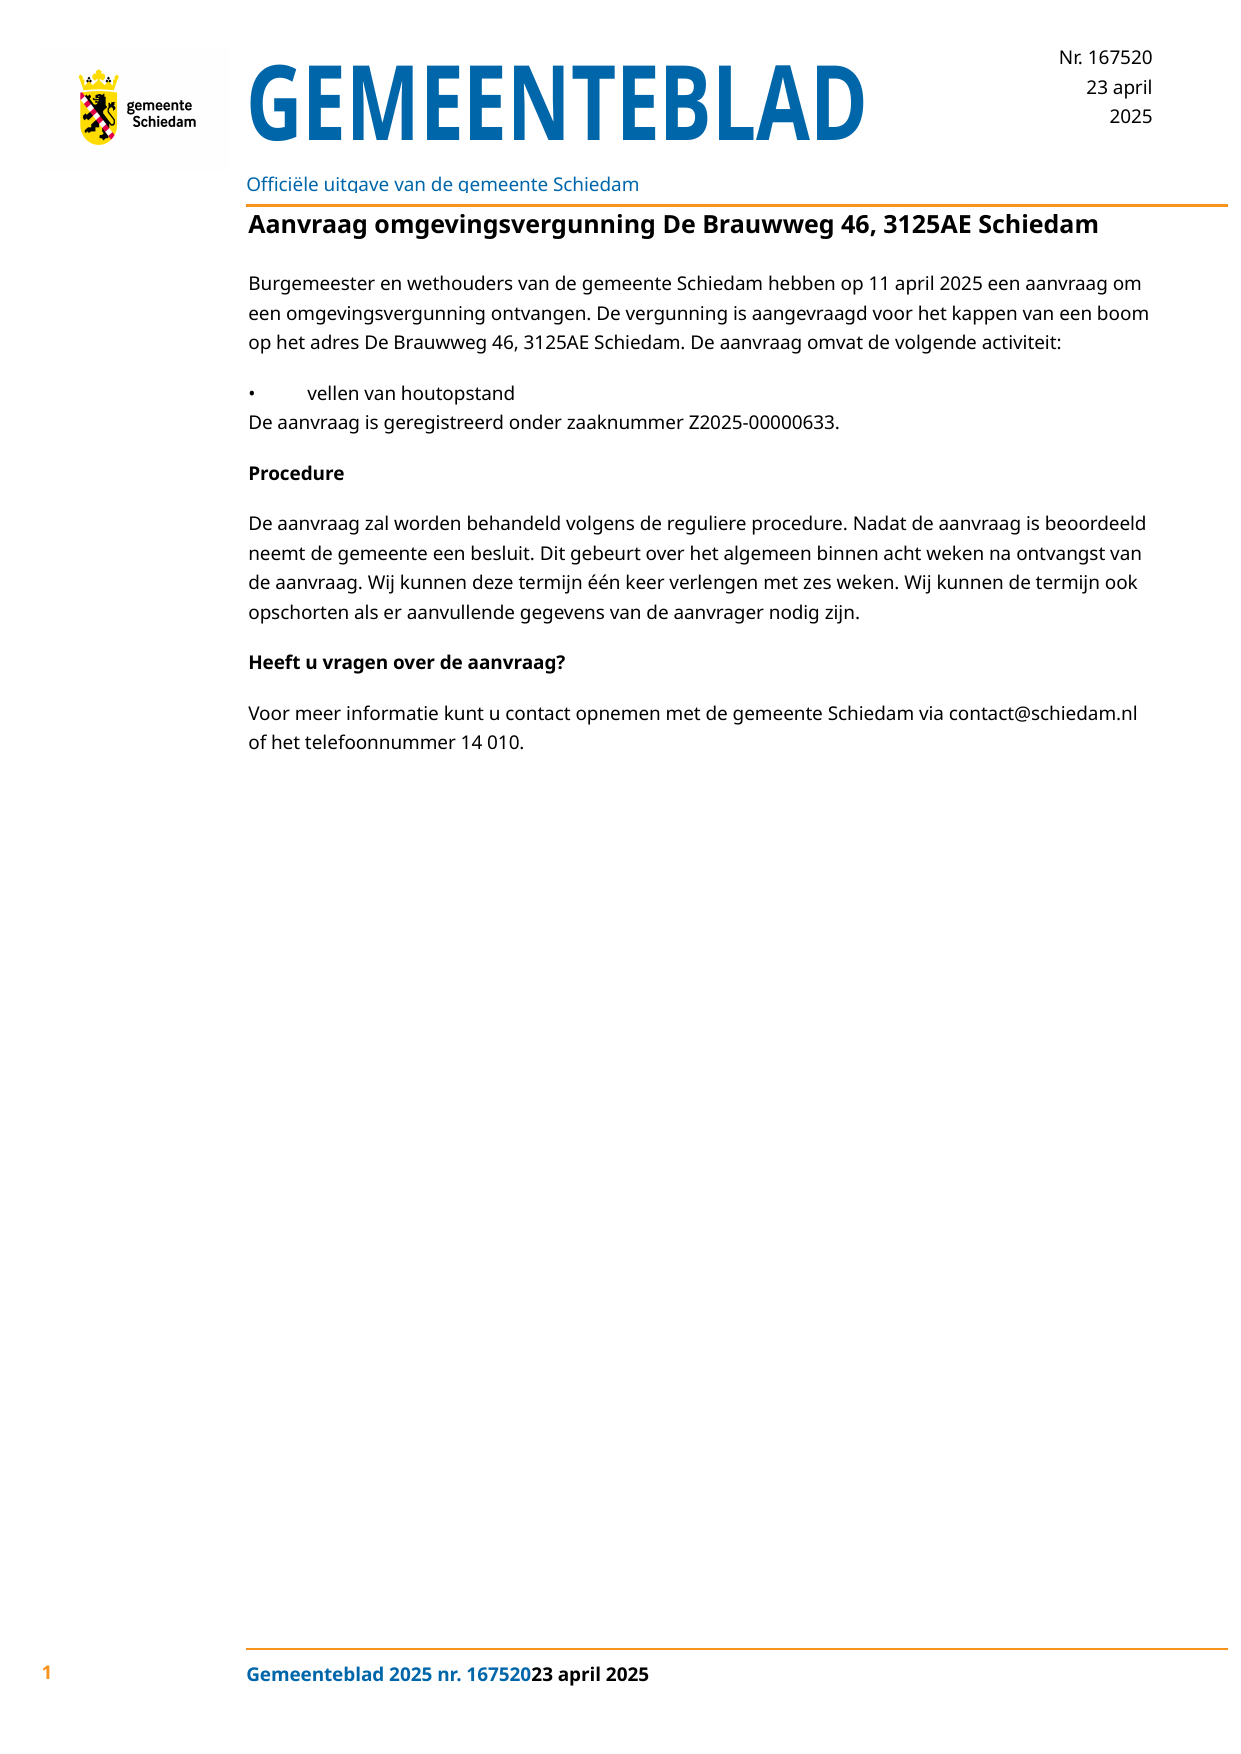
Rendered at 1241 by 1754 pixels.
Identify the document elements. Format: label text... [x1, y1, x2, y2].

text Burgemeester en wethouders van de gemeente Schiedam hebben op 11 april 2025 een aanvraag om een omgevingsvergunning ontvangen. De vergunning is aangevraagd voor het kappen van een boom op het adres De Brauwweg 46, 3125AE Schiedam. De aanvraag omvat de volgende activiteit: [248, 270, 1152, 355]
picture [41, 47, 231, 172]
text Voor meer informatie kunt u contact opnemen met de gemeente Schiedam via contact@schiedam.nl of het telefoonnummer 14 010. [248, 700, 1152, 755]
list vellen van houtopstand [248, 380, 1152, 406]
text De aanvraag is geregistreerd onder zaaknummer Z2025-00000633. [248, 409, 1152, 435]
text Procedure [248, 460, 1152, 486]
text De aanvraag zal worden behandeld volgens de reguliere procedure. Nadat de aanvraag is beoordeeld neemt de gemeente een besluit. Dit gebeurt over het algemeen binnen acht weken na ontvangst van de aanvraag. Wij kunnen deze termijn één keer verlengen met zes weken. Wij kunnen de termijn ook opschorten als er aanvullende gegevens van de aanvrager nodig zijn. [248, 510, 1152, 625]
text Aanvraag omgevingsvergunning De Brauwweg 46, 3125AE Schiedam [248, 207, 1152, 241]
text Heeft u vragen over de aanvraag? [248, 649, 1152, 675]
